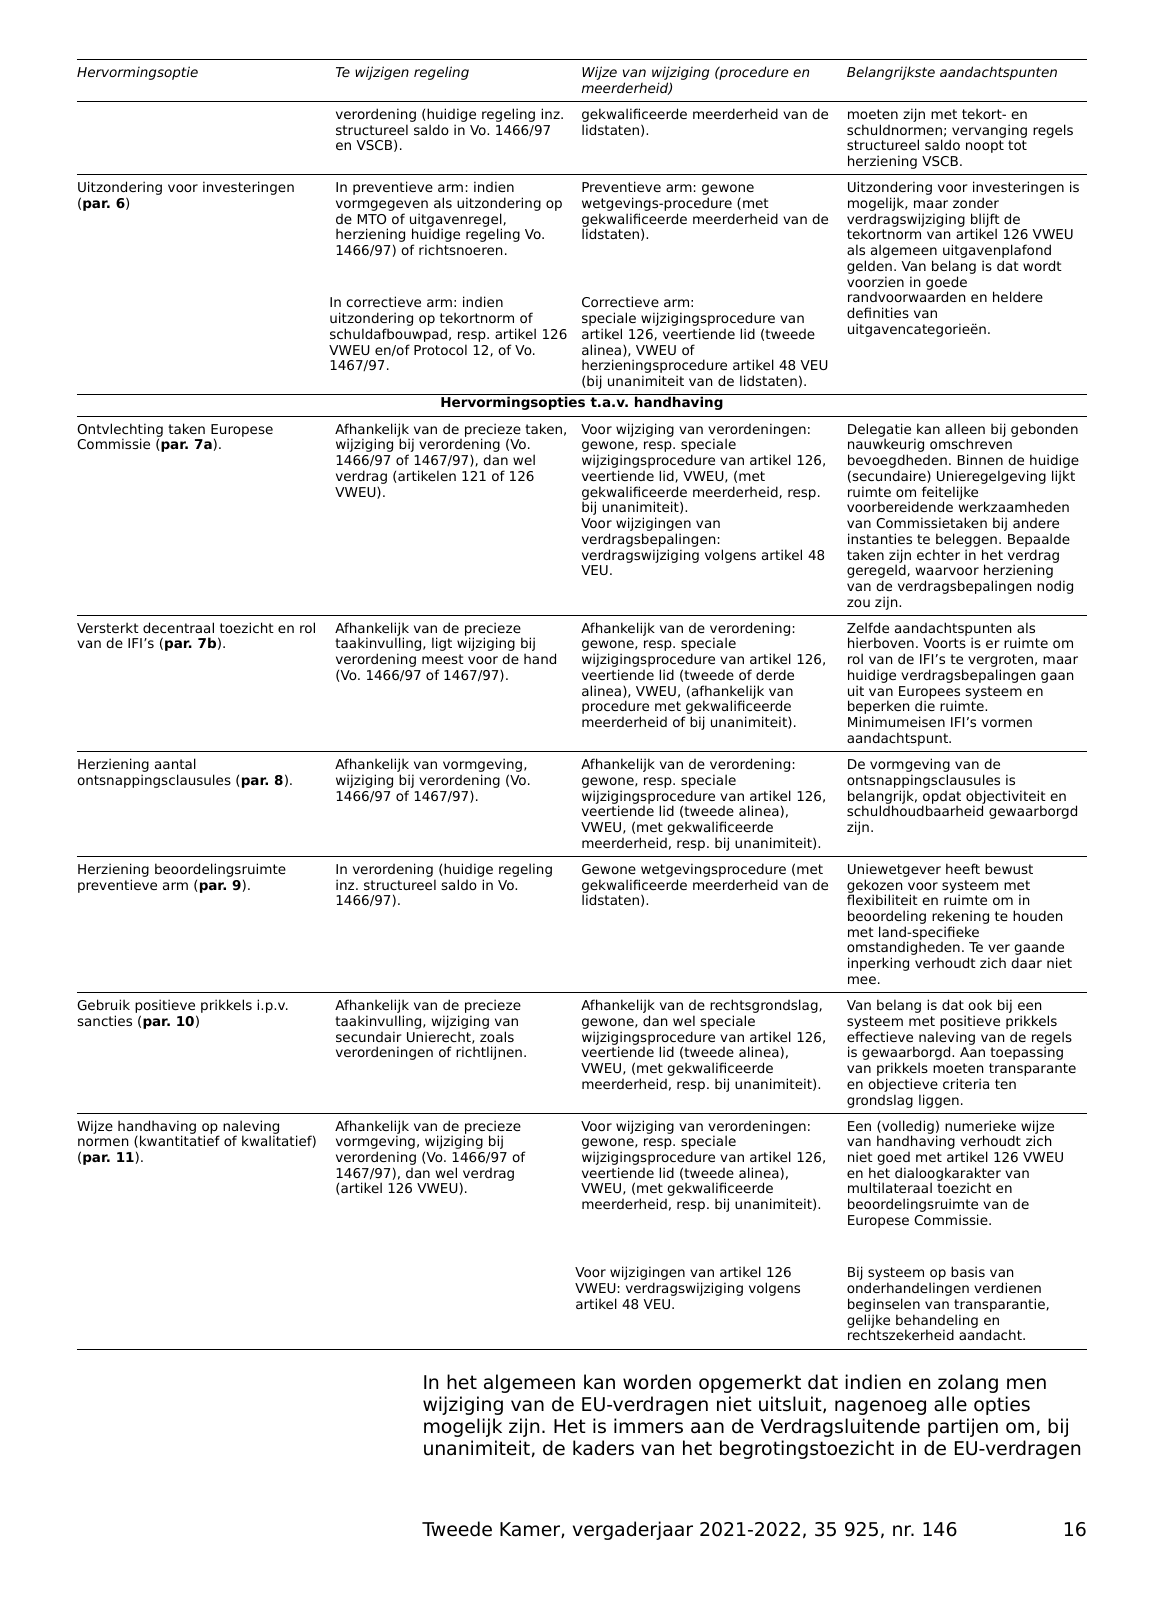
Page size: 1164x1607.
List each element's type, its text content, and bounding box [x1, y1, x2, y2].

table_cell Uitzondering voor investeringen is mogelijk, maar zonder verdragswijziging blijft de tekortnorm van artikel 126 VWEU als algemeen uitgavenplafond gelden. Van belang is dat wordt voorzien in goede randvoorwaarden en heldere definities van uitgavencategorieën. [841, 175, 1087, 394]
text In het algemeen kan worden opgemerkt dat indien en zolang men wijziging van de EU-verdragen niet uitsluit, nagenoeg alle opties mogelijk zijn. Het is immers aan de Verdragsluitende partijen om, bij unanimiteit, de kaders van het begrotingstoezicht in de EU-verdragen [422, 1372, 1087, 1459]
table_cell Zelfde aandachtspunten als hierboven. Voorts is er ruimte om rol van de IFI’s te vergroten, maar huidige verdragsbepalingen gaan uit van Europees systeem en beperken die ruimte. Minimumeisen IFI’s vormen aandachtspunt. [841, 616, 1087, 751]
table_cell Correctieve arm: speciale wijzigingsprocedure van artikel 126, veertiende lid (tweede alinea), VWEU of herzieningsprocedure artikel 48 VEU (bij unanimiteit van de lidstaten). [575, 290, 841, 394]
table_cell Voor wijzigingen van artikel 126 VWEU: verdragswijziging volgens artikel 48 VEU. [575, 1259, 841, 1348]
table_cell De vormgeving van de ontsnappingsclausules is belangrijk, opdat objectiviteit en schuldhoudbaarheid gewaarborgd zijn. [841, 752, 1087, 856]
table_cell In correctieve arm: indien uitzondering op tekortnorm of schuldafbouwpad, resp. artikel 126 VWEU en/of Protocol 12, of Vo. 1467/97. [329, 290, 575, 394]
table_cell Herziening aantal ontsnappingsclausules (par. 8). [77, 752, 329, 856]
table_cell [841, 1233, 1087, 1259]
table_cell Afhankelijk van de precieze taakinvulling, wijziging van secundair Unierecht, zoals verordeningen of richtlijnen. [329, 993, 575, 1113]
table_cell In verordening (huidige regeling inz. structureel saldo in Vo. 1466/97). [329, 857, 575, 992]
table_cell Gebruik positieve prikkels i.p.v. sancties (par. 10) [77, 993, 329, 1113]
table_cell Versterkt decentraal toezicht en rol van de IFI’s (par. 7b). [77, 616, 329, 751]
table_cell Afhankelijk van de precieze taken, wijziging bij verordening (Vo. 1466/97 of 1467/97), dan wel verdrag (artikelen 121 of 126 VWEU). [329, 417, 575, 615]
table_cell Wijze handhaving op naleving normen (kwantitatief of kwalitatief) (par. 11). [77, 1114, 329, 1348]
table_cell moeten zijn met tekort- en schuldnormen; vervanging regels structureel saldo noopt tot herziening VSCB. [841, 102, 1087, 174]
table_cell Uniewetgever heeft bewust gekozen voor systeem met flexibiliteit en ruimte om in beoordeling rekening te houden met land-specifieke omstandigheden. Te ver gaande inperking verhoudt zich daar niet mee. [841, 857, 1087, 992]
table_cell gekwalificeerde meerderheid van de lidstaten). [575, 102, 841, 174]
table_cell In preventieve arm: indien vormgegeven als uitzondering op de MTO of uitgavenregel, herziening huidige regeling Vo. 1466/97) of richtsnoeren. [329, 175, 575, 263]
table_cell Voor wijziging van verordeningen: gewone, resp. speciale wijzigingsprocedure van artikel 126, veertiende lid, VWEU, (met gekwalificeerde meerderheid, resp. bij unanimiteit). Voor wijzigingen van verdragsbepalingen: verdragswijziging volgens artikel 48 VEU. [575, 417, 841, 615]
table_cell Preventieve arm: gewone wetgevings-procedure (met gekwalificeerde meerderheid van de lidstaten). [575, 175, 841, 263]
table_cell [77, 102, 329, 174]
table_cell Herziening beoordelingsruimte preventieve arm (par. 9). [77, 857, 329, 992]
table_header Wijze van wijziging (procedure en meerderheid) [575, 60, 841, 101]
table_cell Delegatie kan alleen bij gebonden nauwkeurig omschreven bevoegdheden. Binnen de huidige (secundaire) Unieregelgeving lijkt ruimte om feitelijke voorbereidende werkzaamheden van Commissietaken bij andere instanties te beleggen. Bepaalde taken zijn echter in het verdrag geregeld, waarvoor herziening van de verdragsbepalingen nodig zou zijn. [841, 417, 1087, 615]
table_cell Voor wijziging van verordeningen: gewone, resp. speciale wijzigingsprocedure van artikel 126, veertiende lid (tweede alinea), VWEU, (met gekwalificeerde meerderheid, resp. bij unanimiteit). [575, 1114, 841, 1233]
table_cell Uitzondering voor investeringen (par. 6) [77, 175, 329, 394]
table_cell Afhankelijk van de verordening: gewone, resp. speciale wijzigingsprocedure van artikel 126, veertiende lid (tweede of derde alinea), VWEU, (afhankelijk van procedure met gekwalificeerde meerderheid of bij unanimiteit). [575, 616, 841, 751]
table_cell Bij systeem op basis van onderhandelingen verdienen beginselen van transparantie, gelijke behandeling en rechtszekerheid aandacht. [841, 1259, 1087, 1348]
table_header Hervormingsoptie [77, 60, 329, 101]
table_cell Afhankelijk van de precieze taakinvulling, ligt wijziging bij verordening meest voor de hand (Vo. 1466/97 of 1467/97). [329, 616, 575, 751]
table_cell verordening (huidige regeling inz. structureel saldo in Vo. 1466/97 en VSCB). [329, 102, 575, 174]
table_cell Afhankelijk van de verordening: gewone, resp. speciale wijzigingsprocedure van artikel 126, veertiende lid (tweede alinea), VWEU, (met gekwalificeerde meerderheid, resp. bij unanimiteit). [575, 752, 841, 856]
table_cell Afhankelijk van de precieze vormgeving, wijziging bij verordening (Vo. 1466/97 of 1467/97), dan wel verdrag (artikel 126 VWEU). [329, 1114, 575, 1348]
table_cell Van belang is dat ook bij een systeem met positieve prikkels effectieve naleving van de regels is gewaarborgd. Aan toepassing van prikkels moeten transparante en objectieve criteria ten grondslag liggen. [841, 993, 1087, 1113]
table_cell Afhankelijk van vormgeving, wijziging bij verordening (Vo. 1466/97 of 1467/97). [329, 752, 575, 856]
table_cell [329, 263, 575, 289]
table_header Te wijzigen regeling [329, 60, 575, 101]
table_cell Ontvlechting taken Europese Commissie (par. 7a). [77, 417, 329, 615]
table_cell [575, 1233, 841, 1259]
table_cell [575, 263, 841, 289]
table_cell Hervormingsopties t.a.v. handhaving [77, 395, 1087, 416]
table_cell Gewone wetgevingsprocedure (met gekwalificeerde meerderheid van de lidstaten). [575, 857, 841, 992]
table_cell Afhankelijk van de rechtsgrondslag, gewone, dan wel speciale wijzigingsprocedure van artikel 126, veertiende lid (tweede alinea), VWEU, (met gekwalificeerde meerderheid, resp. bij unanimiteit). [575, 993, 841, 1113]
table_header Belangrijkste aandachtspunten [841, 60, 1087, 101]
table_cell Een (volledig) numerieke wijze van handhaving verhoudt zich niet goed met artikel 126 VWEU en het dialoogkarakter van multilateraal toezicht en beoordelingsruimte van de Europese Commissie. [841, 1114, 1087, 1233]
